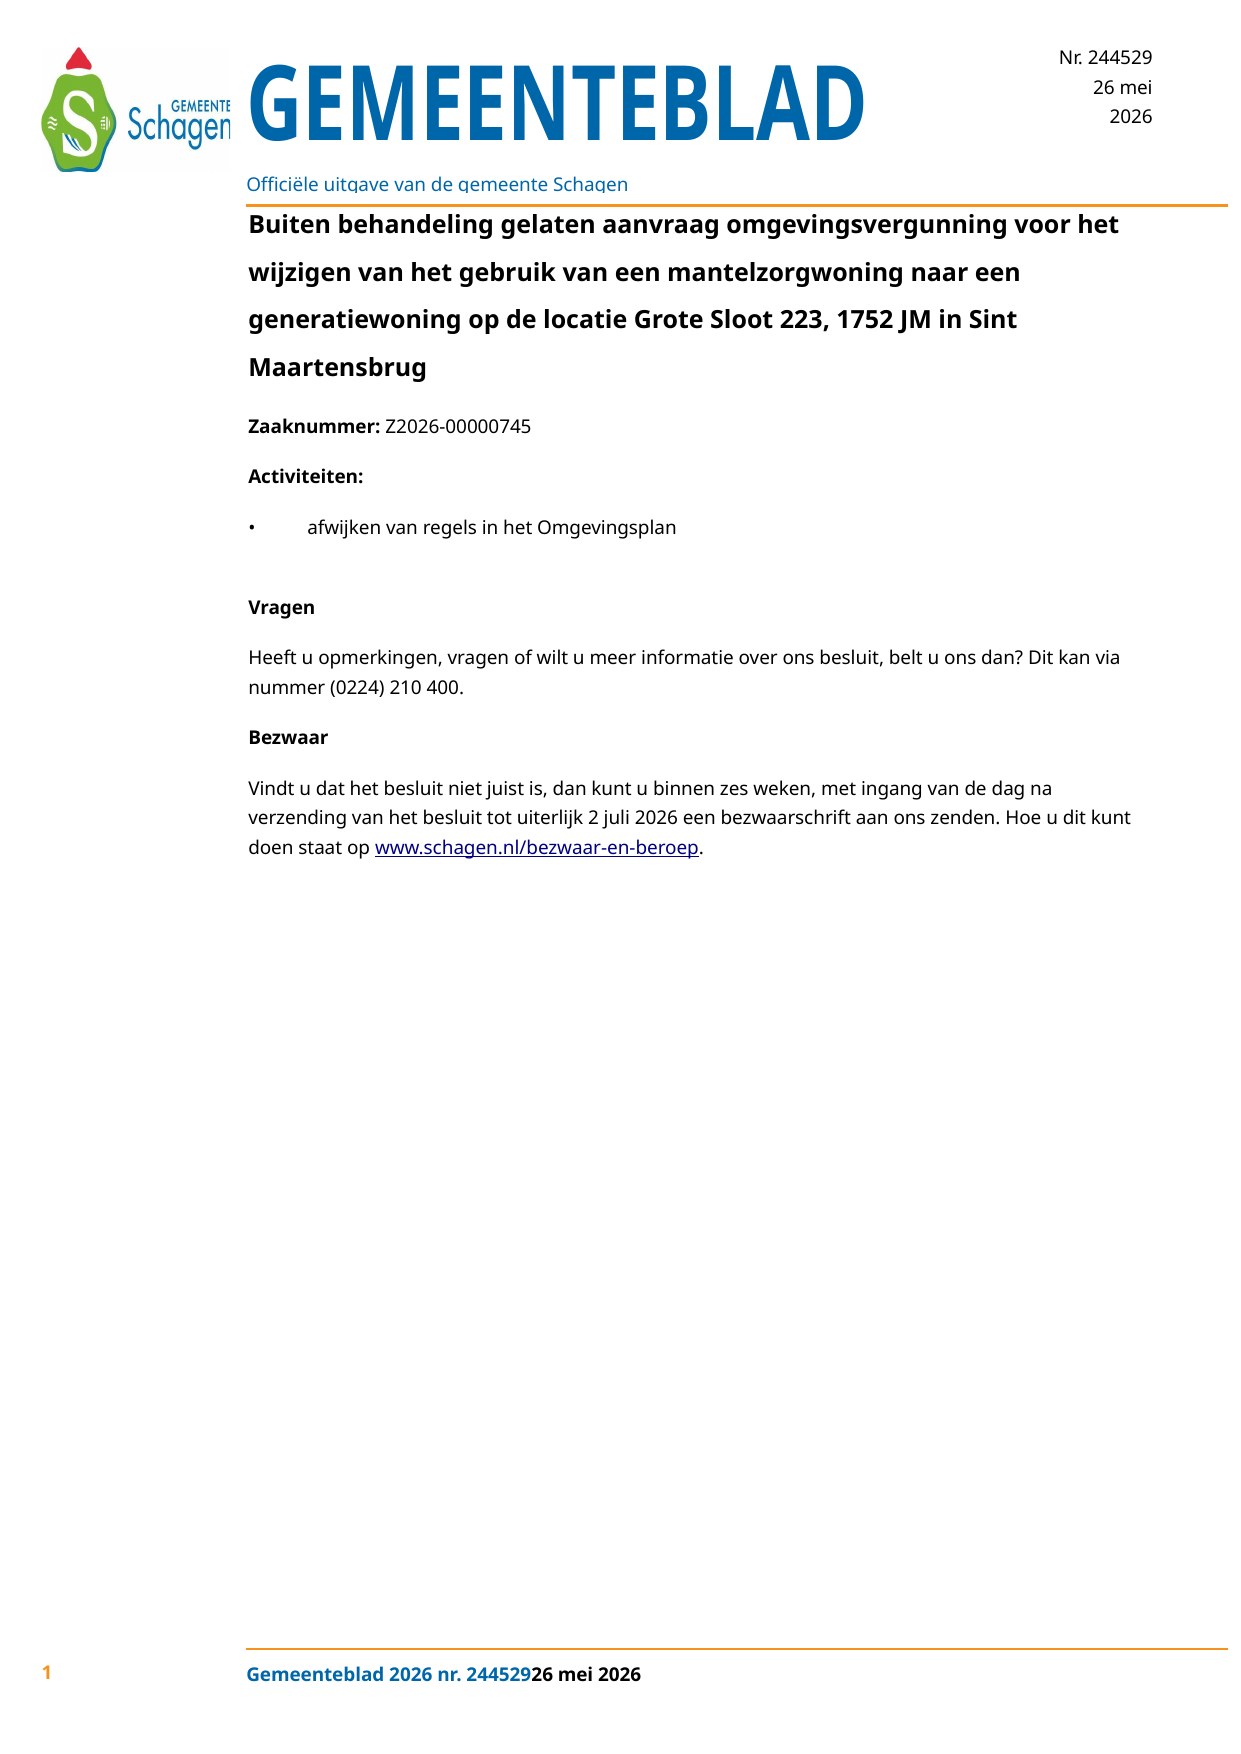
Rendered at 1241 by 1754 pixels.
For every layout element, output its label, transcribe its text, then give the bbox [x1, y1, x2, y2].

text Activiteiten: [248, 463, 1152, 489]
text Vindt u dat het besluit niet juist is, dan kunt u binnen zes weken, met ingang van de dag na verzending van het besluit tot uiterlijk 2 juli 2026 een bezwaarschrift aan ons zenden. Hoe u dit kunt doen staat op www.schagen.nl/bezwaar-en-beroep. [248, 775, 1152, 860]
list afwijken van regels in het Omgevingsplan [248, 514, 1152, 540]
text Zaaknummer: Z2026-00000745 [248, 413, 1152, 439]
picture [41, 47, 231, 172]
text Buiten behandeling gelaten aanvraag omgevingsvergunning voor het wijzigen van het gebruik van een mantelzorgwoning naar een generatiewoning op de locatie Grote Sloot 223, 1752 JM in Sint Maartensbrug [248, 207, 1152, 384]
text Heeft u opmerkingen, vragen of wilt u meer informatie over ons besluit, belt u ons dan? Dit kan via nummer (0224) 210 400. [248, 644, 1152, 700]
text Vragen [248, 594, 1152, 620]
text Bezwaar [248, 724, 1152, 750]
